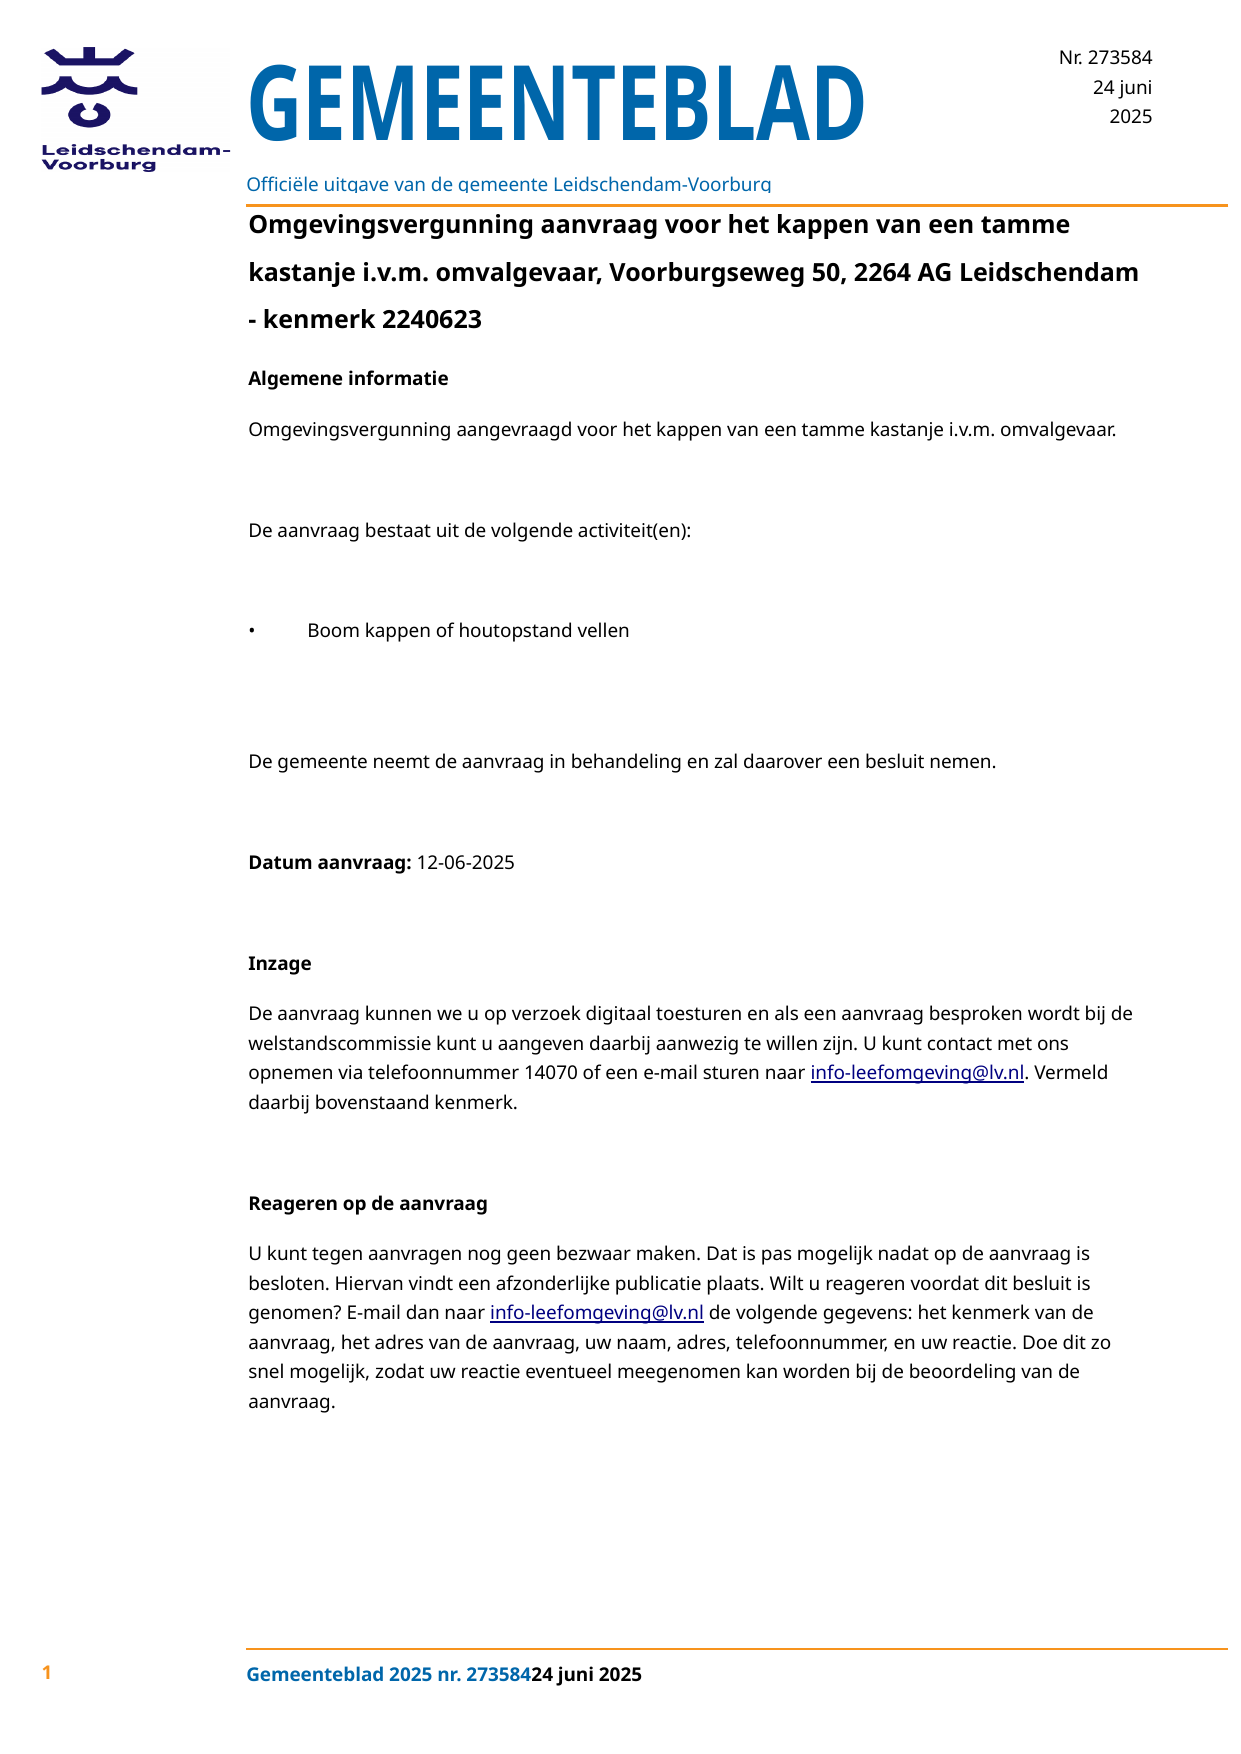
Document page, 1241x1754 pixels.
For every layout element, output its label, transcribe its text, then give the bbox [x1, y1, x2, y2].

text De aanvraag bestaat uit de volgende activiteit(en): [248, 517, 1152, 542]
text Datum aanvraag: 12-06-2025 [248, 849, 1152, 874]
text Omgevingsvergunning aangevraagd voor het kappen van een tamme kastanje i.v.m. omvalgevaar. [248, 416, 1152, 442]
text De gemeente neemt de aanvraag in behandeling en zal daarover een besluit nemen. [248, 748, 1152, 774]
text Inzage [248, 950, 1152, 975]
text De aanvraag kunnen we u op verzoek digitaal toesturen en als een aanvraag besproken wordt bij de welstandscommissie kunt u aangeven daarbij aanwezig te willen zijn. U kunt contact met ons opnemen via telefoonnummer 14070 of een e-mail sturen naar info-leefomgeving@lv.nl. Vermeld daarbij bovenstaand kenmerk. [248, 1000, 1152, 1114]
text Reageren op de aanvraag [248, 1190, 1152, 1215]
picture [41, 47, 231, 172]
text Omgevingsvergunning aanvraag voor het kappen van een tamme kastanje i.v.m. omvalgevaar, Voorburgseweg 50, 2264 AG Leidschendam - kenmerk 2240623 [248, 207, 1152, 336]
text Algemene informatie [248, 366, 1152, 391]
list Boom kappen of houtopstand vellen [248, 618, 1152, 643]
text U kunt tegen aanvragen nog geen bezwaar maken. Dat is pas mogelijk nadat op de aanvraag is besloten. Hiervan vindt een afzonderlijke publicatie plaats. Wilt u reageren voordat dit besluit is genomen? E-mail dan naar info-leefomgeving@lv.nl de volgende gegevens: het kenmerk van de aanvraag, het adres van de aanvraag, uw naam, adres, telefoonnummer, en uw reactie. Doe dit zo snel mogelijk, zodat uw reactie eventueel meegenomen kan worden bij de beoordeling van de aanvraag. [248, 1240, 1152, 1414]
